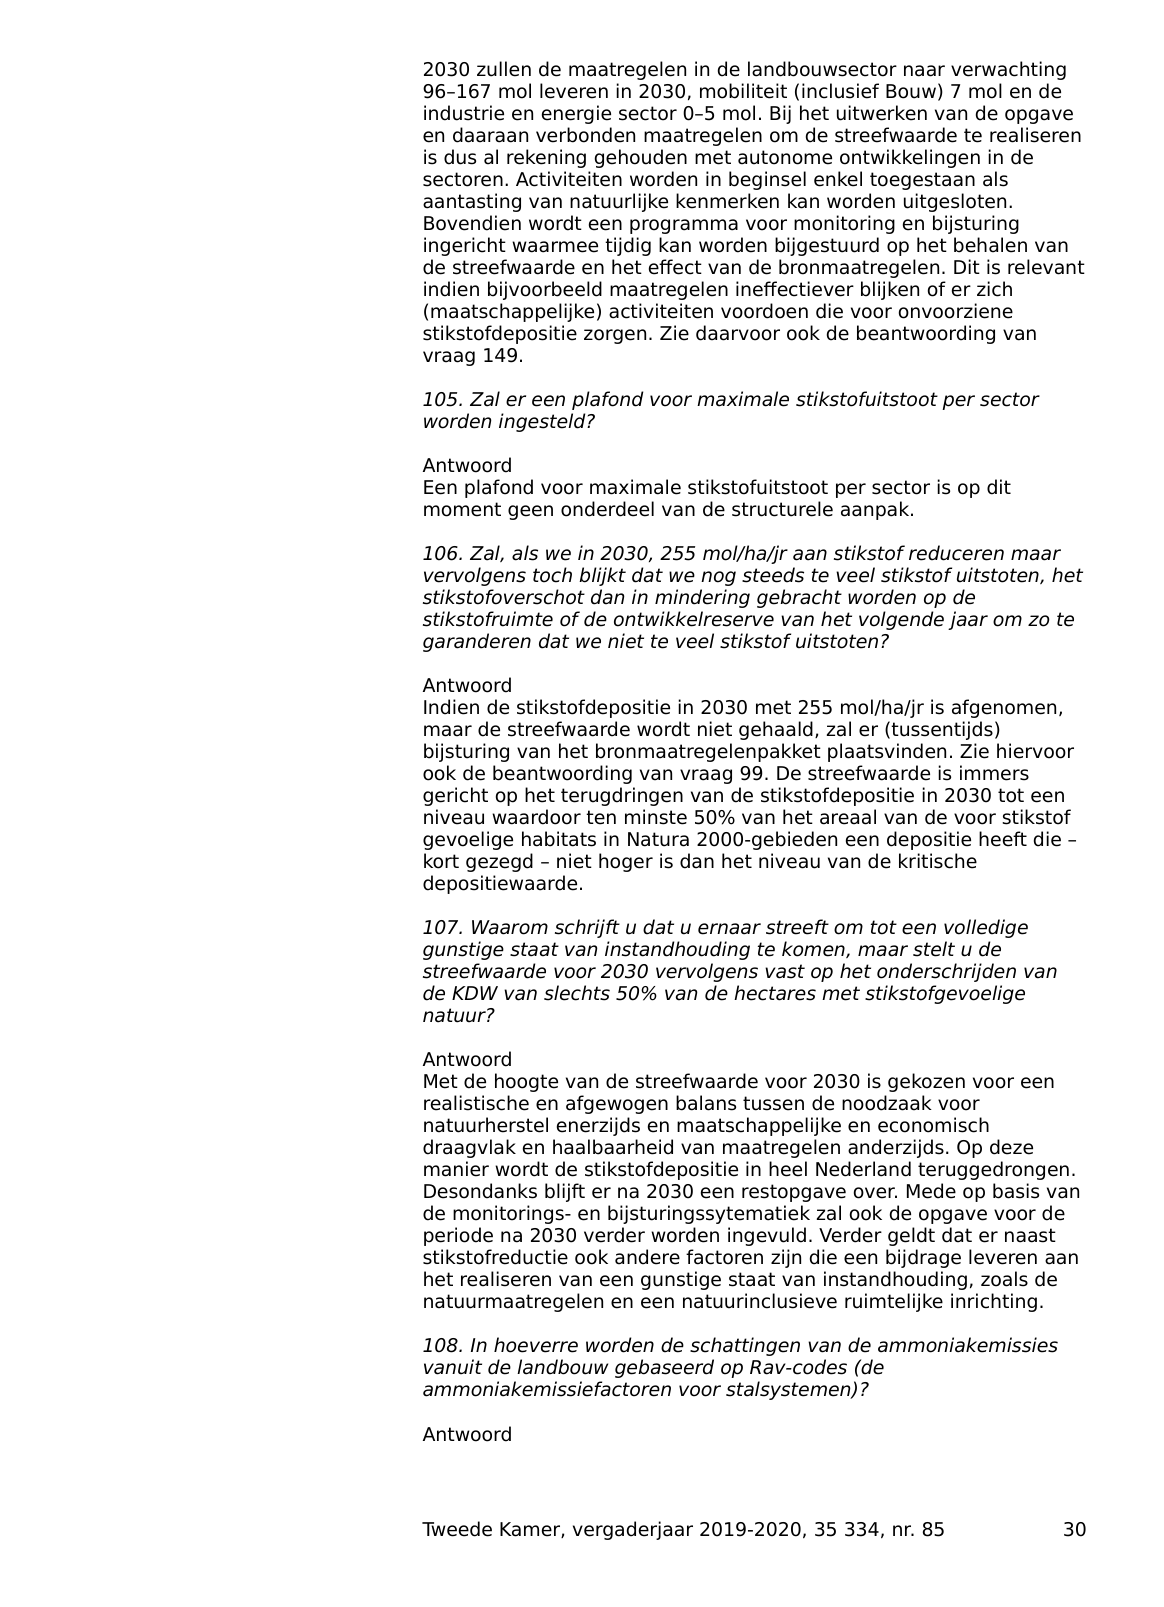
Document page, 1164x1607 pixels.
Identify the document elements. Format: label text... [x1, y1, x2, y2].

text Indien de stikstofdepositie in 2030 met 255 mol/ha/jr is afgenomen, maar de streefwaarde wordt niet gehaald, zal er (tussentijds) bijsturing van het bronmaatregelenpakket plaatsvinden. Zie hiervoor ook de beantwoording van vraag 99. De streefwaarde is immers gericht op het terugdringen van de stikstofdepositie in 2030 tot een niveau waardoor ten minste 50% van het areaal van de voor stikstof gevoelige habitats in Natura 2000-gebieden een depositie heeft die – kort gezegd – niet hoger is dan het niveau van de kritische depositiewaarde. [422, 697, 1087, 895]
text 105. Zal er een plafond voor maximale stikstofuitstoot per sector worden ingesteld? [422, 389, 1087, 433]
text Antwoord [422, 455, 1087, 477]
text 2030 zullen de maatregelen in de landbouwsector naar verwachting 96–167 mol leveren in 2030, mobiliteit (inclusief Bouw) 7 mol en de industrie en energie sector 0–5 mol. Bij het uitwerken van de opgave en daaraan verbonden maatregelen om de streefwaarde te realiseren is dus al rekening gehouden met autonome ontwikkelingen in de sectoren. Activiteiten worden in beginsel enkel toegestaan als aantasting van natuurlijke kenmerken kan worden uitgesloten. Bovendien wordt een programma voor monitoring en bijsturing ingericht waarmee tijdig kan worden bijgestuurd op het behalen van de streefwaarde en het effect van de bronmaatregelen. Dit is relevant indien bijvoorbeeld maatregelen ineffectiever blijken of er zich (maatschappelijke) activiteiten voordoen die voor onvoorziene stikstofdepositie zorgen. Zie daarvoor ook de beantwoording van vraag 149. [422, 59, 1087, 367]
text Met de hoogte van de streefwaarde voor 2030 is gekozen voor een realistische en afgewogen balans tussen de noodzaak voor natuurherstel enerzijds en maatschappelijke en economisch draagvlak en haalbaarheid van maatregelen anderzijds. Op deze manier wordt de stikstofdepositie in heel Nederland teruggedrongen. Desondanks blijft er na 2030 een restopgave over. Mede op basis van de monitorings- en bijsturingssytematiek zal ook de opgave voor de periode na 2030 verder worden ingevuld. Verder geldt dat er naast stikstofreductie ook andere factoren zijn die een bijdrage leveren aan het realiseren van een gunstige staat van instandhouding, zoals de natuurmaatregelen en een natuurinclusieve ruimtelijke inrichting. [422, 1071, 1087, 1313]
text 106. Zal, als we in 2030, 255 mol/ha/jr aan stikstof reduceren maar vervolgens toch blijkt dat we nog steeds te veel stikstof uitstoten, het stikstofoverschot dan in mindering gebracht worden op de stikstofruimte of de ontwikkelreserve van het volgende jaar om zo te garanderen dat we niet te veel stikstof uitstoten? [422, 543, 1087, 653]
text Een plafond voor maximale stikstofuitstoot per sector is op dit moment geen onderdeel van de structurele aanpak. [422, 477, 1087, 521]
text 107. Waarom schrijft u dat u ernaar streeft om tot een volledige gunstige staat van instandhouding te komen, maar stelt u de streefwaarde voor 2030 vervolgens vast op het onderschrijden van de KDW van slechts 50% van de hectares met stikstofgevoelige natuur? [422, 917, 1087, 1027]
text 108. In hoeverre worden de schattingen van de ammoniakemissies vanuit de landbouw gebaseerd op Rav-codes (de ammoniakemissiefactoren voor stalsystemen)? [422, 1335, 1087, 1401]
text Antwoord [422, 675, 1087, 697]
text Antwoord [422, 1049, 1087, 1071]
text Antwoord [422, 1423, 1087, 1445]
